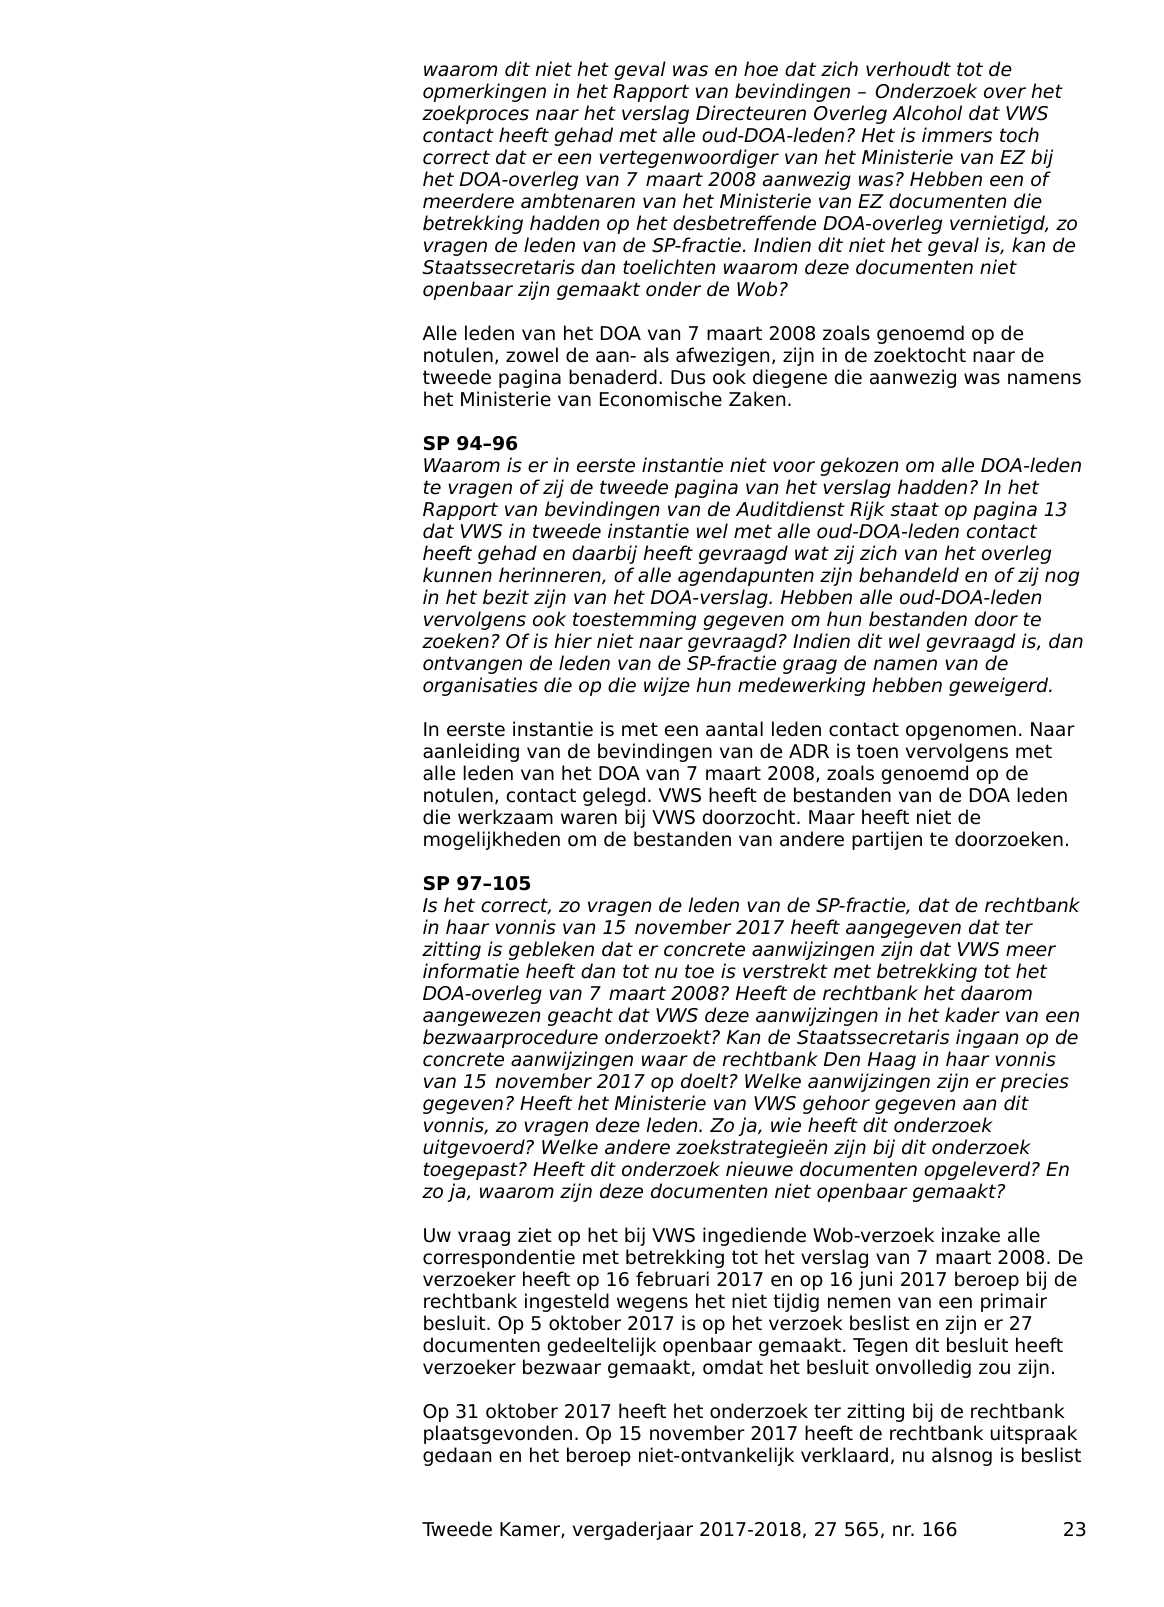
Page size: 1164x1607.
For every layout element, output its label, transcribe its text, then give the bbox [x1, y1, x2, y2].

text SP 94–96 [422, 433, 1087, 455]
text Waarom is er in eerste instantie niet voor gekozen om alle DOA-leden te vragen of zij de tweede pagina van het verslag hadden? In het Rapport van bevindingen van de Auditdienst Rijk staat op pagina 13 dat VWS in tweede instantie wel met alle oud-DOA-leden contact heeft gehad en daarbij heeft gevraagd wat zij zich van het overleg kunnen herinneren, of alle agendapunten zijn behandeld en of zij nog in het bezit zijn van het DOA-verslag. Hebben alle oud-DOA-leden vervolgens ook toestemming gegeven om hun bestanden door te zoeken? Of is hier niet naar gevraagd? Indien dit wel gevraagd is, dan ontvangen de leden van de SP-fractie graag de namen van de organisaties die op die wijze hun medewerking hebben geweigerd. [422, 455, 1087, 697]
text Op 31 oktober 2017 heeft het onderzoek ter zitting bij de rechtbank plaatsgevonden. Op 15 november 2017 heeft de rechtbank uitspraak gedaan en het beroep niet-ontvankelijk verklaard, nu alsnog is beslist [422, 1401, 1087, 1467]
text Uw vraag ziet op het bij VWS ingediende Wob-verzoek inzake alle correspondentie met betrekking tot het verslag van 7 maart 2008. De verzoeker heeft op 16 februari 2017 en op 16 juni 2017 beroep bij de rechtbank ingesteld wegens het niet tijdig nemen van een primair besluit. Op 5 oktober 2017 is op het verzoek beslist en zijn er 27 documenten gedeeltelijk openbaar gemaakt. Tegen dit besluit heeft verzoeker bezwaar gemaakt, omdat het besluit onvolledig zou zijn. [422, 1225, 1087, 1379]
text waarom dit niet het geval was en hoe dat zich verhoudt tot de opmerkingen in het Rapport van bevindingen – Onderzoek over het zoekproces naar het verslag Directeuren Overleg Alcohol dat VWS contact heeft gehad met alle oud-DOA-leden? Het is immers toch correct dat er een vertegenwoordiger van het Ministerie van EZ bij het DOA-overleg van 7 maart 2008 aanwezig was? Hebben een of meerdere ambtenaren van het Ministerie van EZ documenten die betrekking hadden op het desbetreffende DOA-overleg vernietigd, zo vragen de leden van de SP-fractie. Indien dit niet het geval is, kan de Staatssecretaris dan toelichten waarom deze documenten niet openbaar zijn gemaakt onder de Wob? [422, 59, 1087, 301]
text In eerste instantie is met een aantal leden contact opgenomen. Naar aanleiding van de bevindingen van de ADR is toen vervolgens met alle leden van het DOA van 7 maart 2008, zoals genoemd op de notulen, contact gelegd. VWS heeft de bestanden van de DOA leden die werkzaam waren bij VWS doorzocht. Maar heeft niet de mogelijkheden om de bestanden van andere partijen te doorzoeken. [422, 719, 1087, 851]
text Is het correct, zo vragen de leden van de SP-fractie, dat de rechtbank in haar vonnis van 15 november 2017 heeft aangegeven dat ter zitting is gebleken dat er concrete aanwijzingen zijn dat VWS meer informatie heeft dan tot nu toe is verstrekt met betrekking tot het DOA-overleg van 7 maart 2008? Heeft de rechtbank het daarom aangewezen geacht dat VWS deze aanwijzingen in het kader van een bezwaarprocedure onderzoekt? Kan de Staatssecretaris ingaan op de concrete aanwijzingen waar de rechtbank Den Haag in haar vonnis van 15 november 2017 op doelt? Welke aanwijzingen zijn er precies gegeven? Heeft het Ministerie van VWS gehoor gegeven aan dit vonnis, zo vragen deze leden. Zo ja, wie heeft dit onderzoek uitgevoerd? Welke andere zoekstrategieën zijn bij dit onderzoek toegepast? Heeft dit onderzoek nieuwe documenten opgeleverd? En zo ja, waarom zijn deze documenten niet openbaar gemaakt? [422, 895, 1087, 1203]
text SP 97–105 [422, 873, 1087, 895]
text Alle leden van het DOA van 7 maart 2008 zoals genoemd op de notulen, zowel de aan- als afwezigen, zijn in de zoektocht naar de tweede pagina benaderd. Dus ook diegene die aanwezig was namens het Ministerie van Economische Zaken. [422, 323, 1087, 411]
